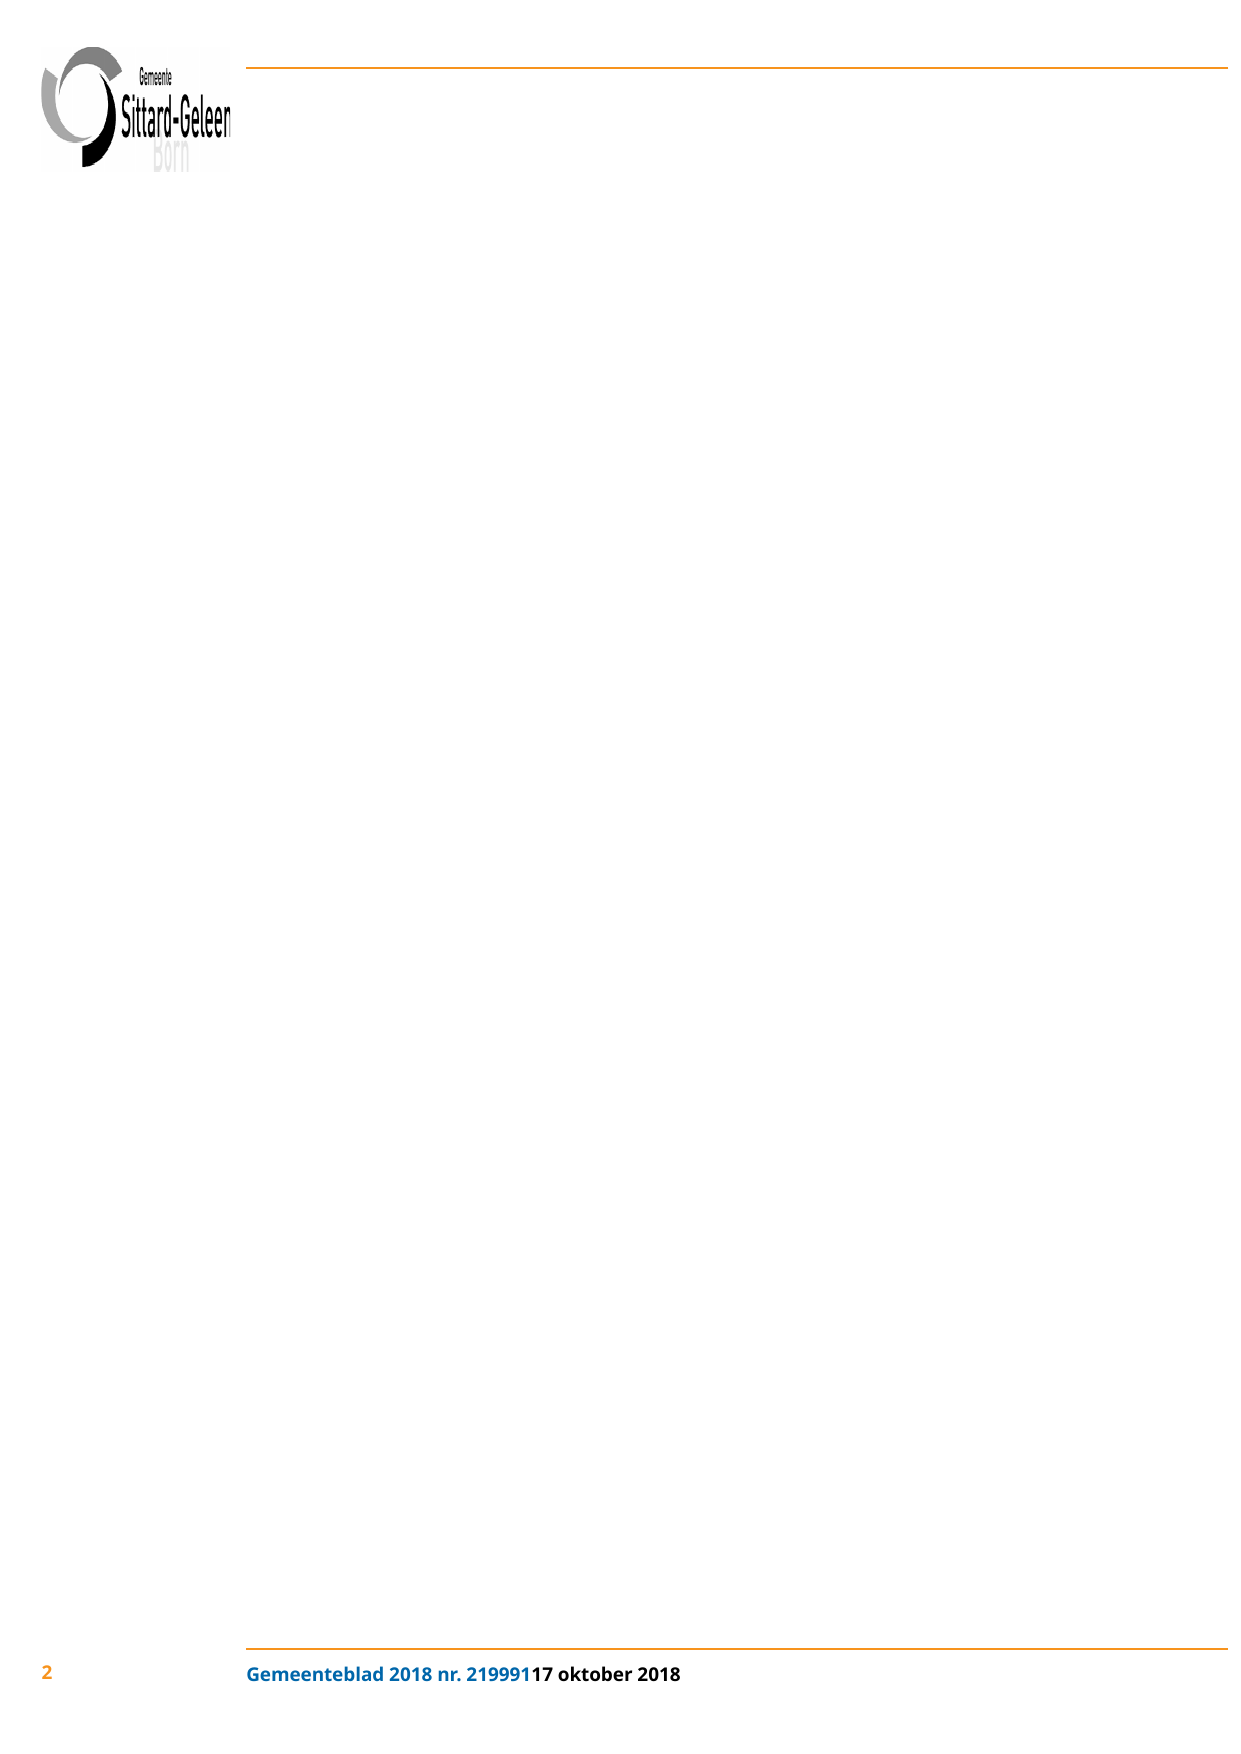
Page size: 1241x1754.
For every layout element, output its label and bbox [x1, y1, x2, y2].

picture [41, 47, 231, 172]
